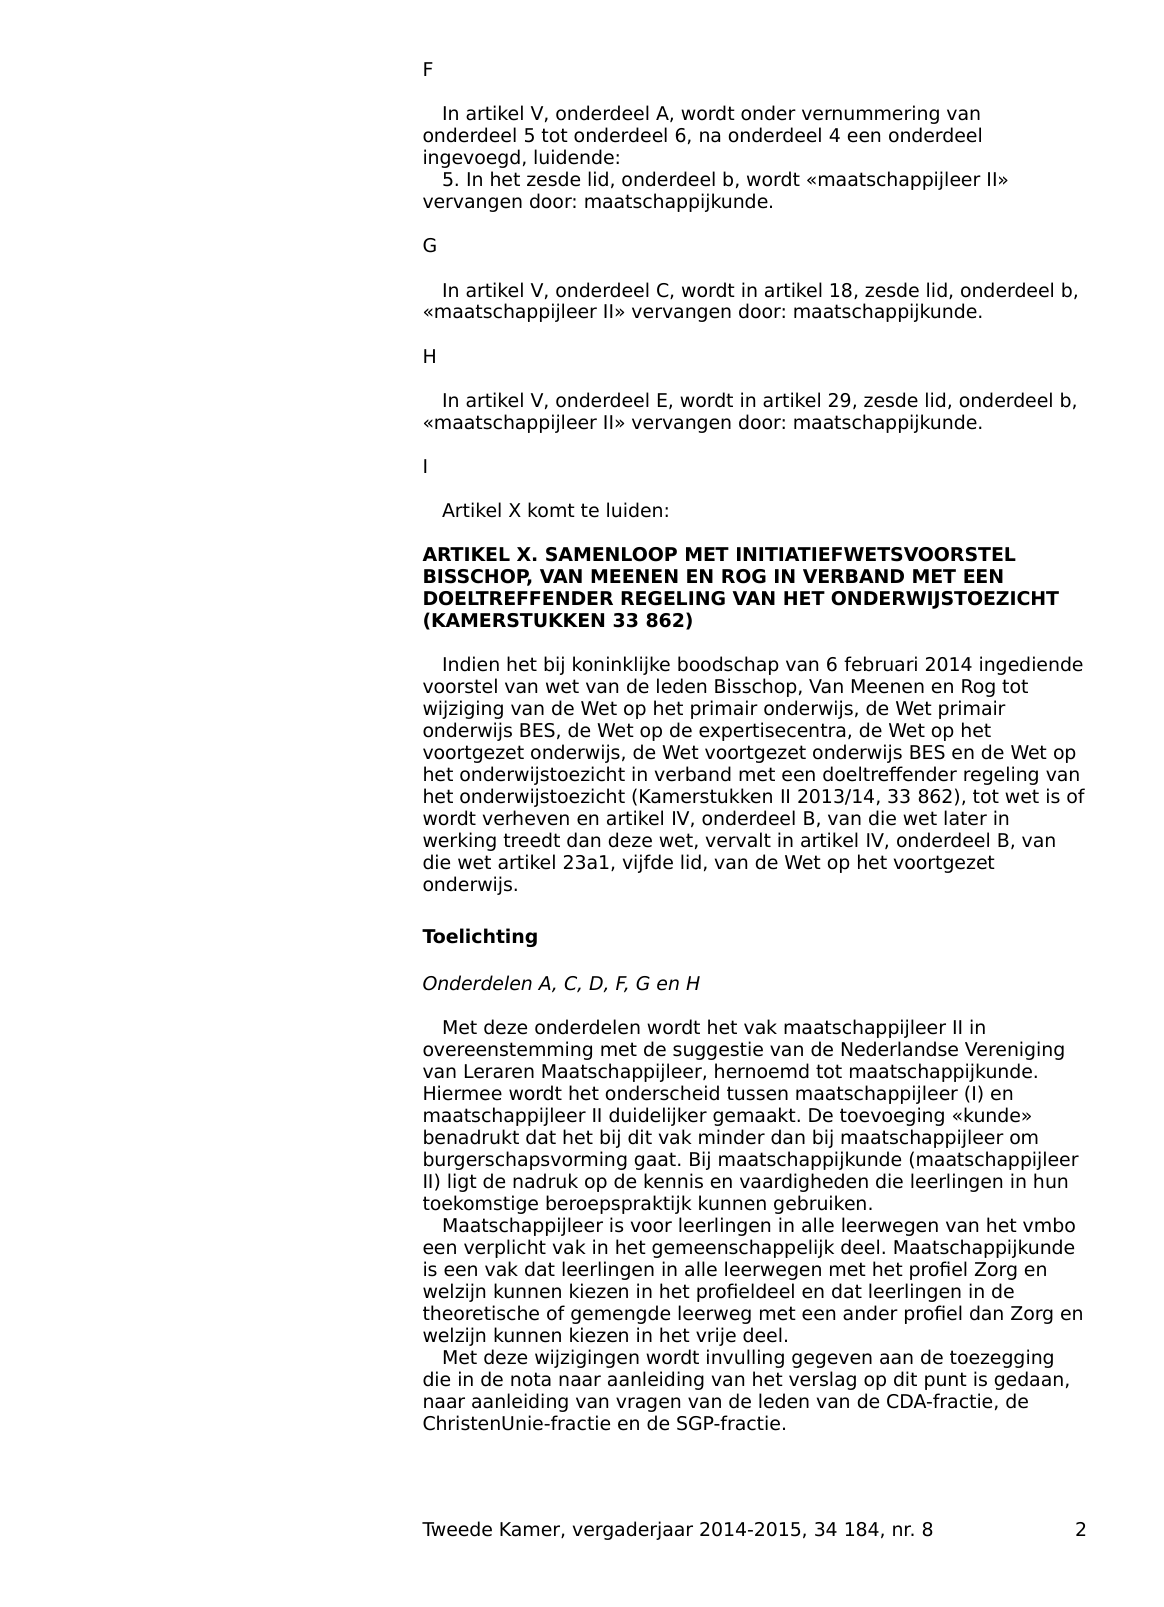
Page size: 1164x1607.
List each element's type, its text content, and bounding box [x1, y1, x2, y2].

subtitle G [422, 235, 1087, 257]
subtitle Toelichting [422, 926, 1087, 948]
text Artikel X komt te luiden: [422, 500, 1087, 522]
text 5. In het zesde lid, onderdeel b, wordt «maatschappijleer II» vervangen door: maatschappijkunde. [422, 169, 1087, 213]
text In artikel V, onderdeel A, wordt onder vernummering van onderdeel 5 tot onderdeel 6, na onderdeel 4 een onderdeel ingevoegd, luidende: [422, 103, 1087, 169]
subtitle I [422, 456, 1087, 478]
text Met deze wijzigingen wordt invulling gegeven aan de toezegging die in de nota naar aanleiding van het verslag op dit punt is gedaan, naar aanleiding van vragen van de leden van de CDA-fractie, de ChristenUnie-fractie en de SGP-fractie. [422, 1347, 1087, 1435]
subtitle F [422, 59, 1087, 81]
subtitle ARTIKEL X. SAMENLOOP MET INITIATIEFWETSVOORSTEL BISSCHOP, VAN MEENEN EN ROG IN VERBAND MET EEN DOELTREFFENDER REGELING VAN HET ONDERWIJSTOEZICHT (KAMERSTUKKEN 33 862) [422, 544, 1087, 632]
text In artikel V, onderdeel E, wordt in artikel 29, zesde lid, onderdeel b, «maatschappijleer II» vervangen door: maatschappijkunde. [422, 390, 1087, 434]
text Met deze onderdelen wordt het vak maatschappijleer II in overeenstemming met de suggestie van de Nederlandse Vereniging van Leraren Maatschappijleer, hernoemd tot maatschappijkunde. Hiermee wordt het onderscheid tussen maatschappijleer (I) en maatschappijleer II duidelijker gemaakt. De toevoeging «kunde» benadrukt dat het bij dit vak minder dan bij maatschappijleer om burgerschapsvorming gaat. Bij maatschappijkunde (maatschappijleer II) ligt de nadruk op de kennis en vaardigheden die leerlingen in hun toekomstige beroepspraktijk kunnen gebruiken. [422, 1017, 1087, 1215]
subtitle H [422, 346, 1087, 368]
text In artikel V, onderdeel C, wordt in artikel 18, zesde lid, onderdeel b, «maatschappijleer II» vervangen door: maatschappijkunde. [422, 279, 1087, 323]
text Indien het bij koninklijke boodschap van 6 februari 2014 ingediende voorstel van wet van de leden Bisschop, Van Meenen en Rog tot wijziging van de Wet op het primair onderwijs, de Wet primair onderwijs BES, de Wet op de expertisecentra, de Wet op het voortgezet onderwijs, de Wet voortgezet onderwijs BES en de Wet op het onderwijstoezicht in verband met een doeltreffender regeling van het onderwijstoezicht (Kamerstukken II 2013/14, 33 862), tot wet is of wordt verheven en artikel IV, onderdeel B, van die wet later in werking treedt dan deze wet, vervalt in artikel IV, onderdeel B, van die wet artikel 23a1, vijfde lid, van de Wet op het voortgezet onderwijs. [422, 654, 1087, 896]
subtitle Onderdelen A, C, D, F, G en H [422, 973, 1087, 995]
text Maatschappijleer is voor leerlingen in alle leerwegen van het vmbo een verplicht vak in het gemeenschappelijk deel. Maatschappijkunde is een vak dat leerlingen in alle leerwegen met het profiel Zorg en welzijn kunnen kiezen in het profieldeel en dat leerlingen in de theoretische of gemengde leerweg met een ander profiel dan Zorg en welzijn kunnen kiezen in het vrije deel. [422, 1215, 1087, 1347]
